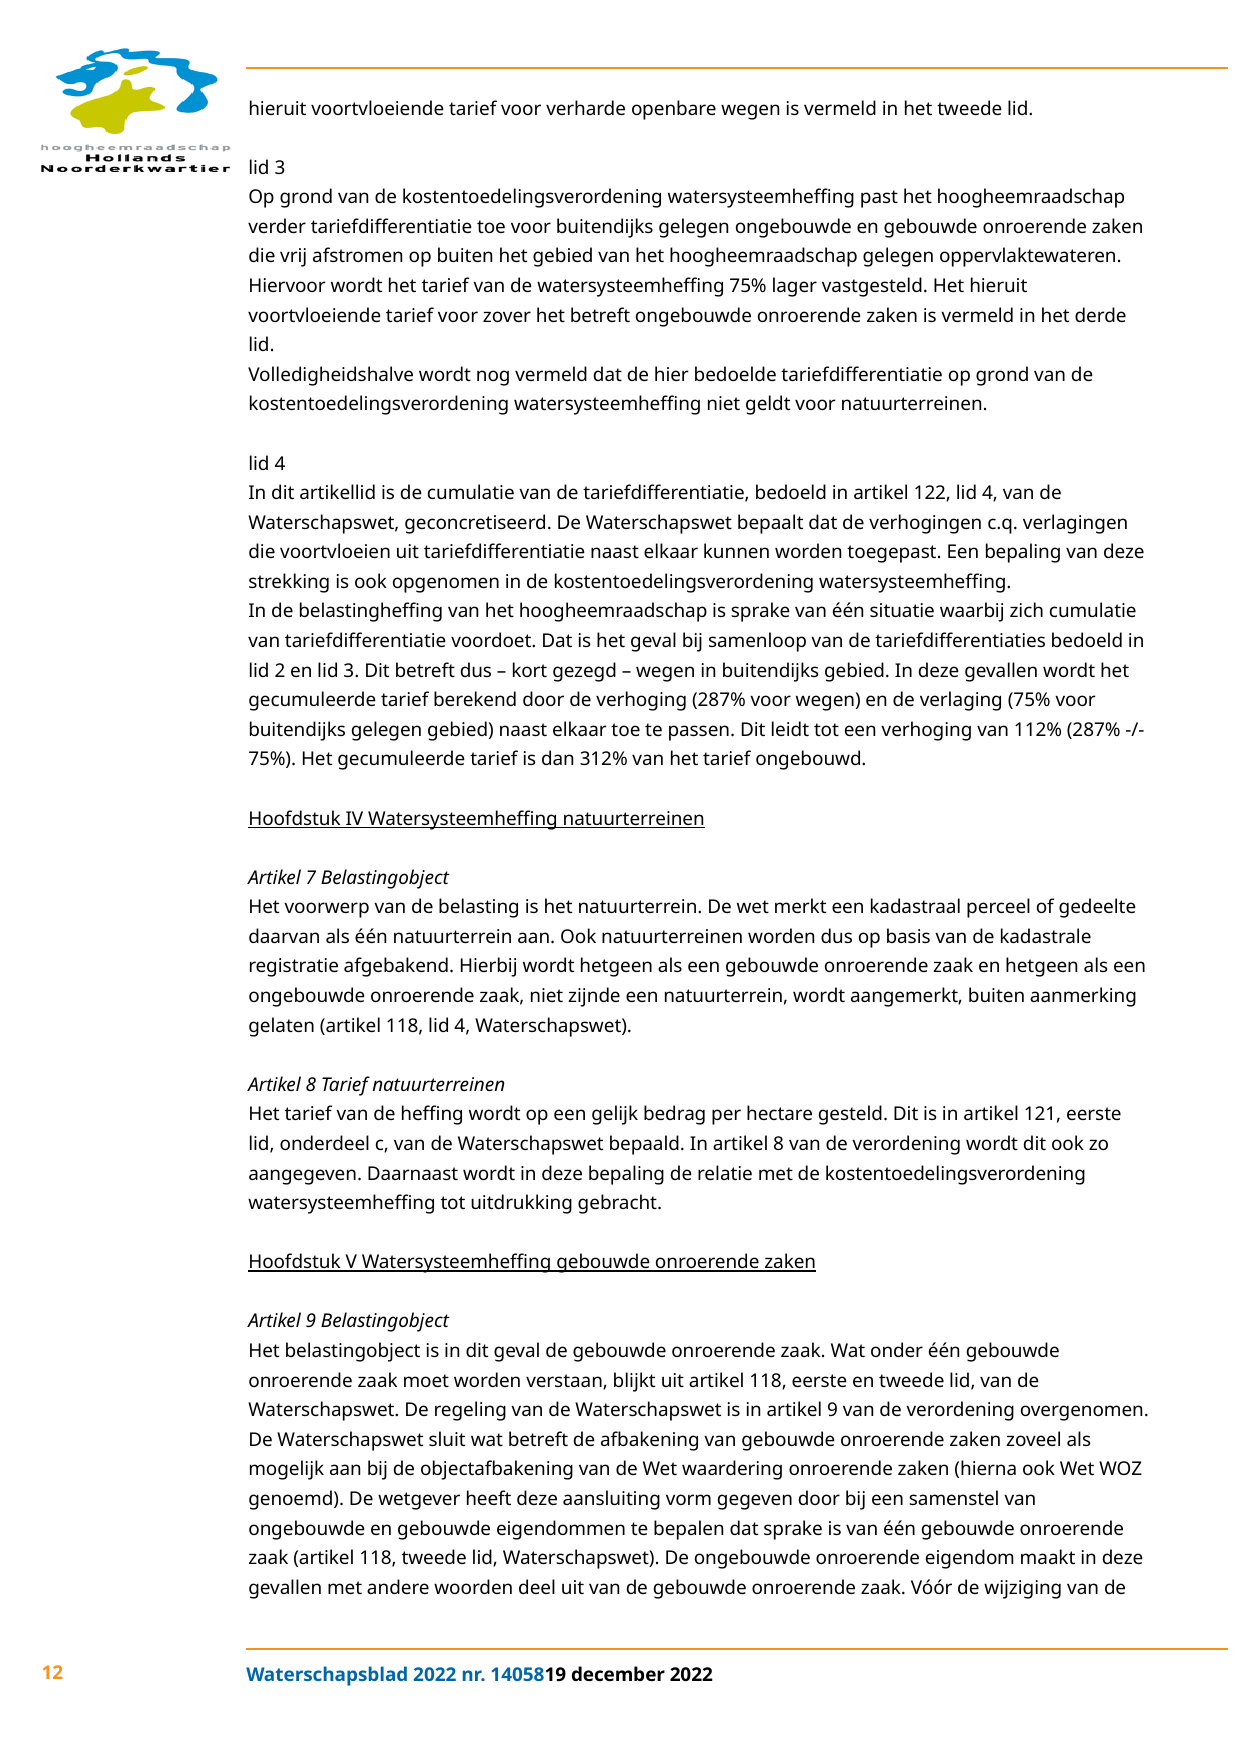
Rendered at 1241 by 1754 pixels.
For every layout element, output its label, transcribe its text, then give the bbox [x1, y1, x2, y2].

text Op grond van de kostentoedelingsverordening watersysteemheffing past het hoogheemraadschap verder tariefdifferentiatie toe voor buitendijks gelegen ongebouwde en gebouwde onroerende zaken die vrij afstromen op buiten het gebied van het hoogheemraadschap gelegen oppervlaktewateren. Hiervoor wordt het tarief van de watersysteemheffing 75% lager vastgesteld. Het hieruit voortvloeiende tarief voor zover het betreft ongebouwde onroerende zaken is vermeld in het derde lid. [248, 183, 1152, 357]
text Het tarief van de heffing wordt op een gelijk bedrag per hectare gesteld. Dit is in artikel 121, eerste lid, onderdeel c, van de Waterschapswet bepaald. In artikel 8 van de verordening wordt dit ook zo aangegeven. Daarnaast wordt in deze bepaling de relatie met de kostentoedelingsverordening watersysteemheffing tot uitdrukking gebracht. [248, 1101, 1152, 1215]
text Het belastingobject is in dit geval de gebouwde onroerende zaak. Wat onder één gebouwde onroerende zaak moet worden verstaan, blijkt uit artikel 118, eerste en tweede lid, van de Waterschapswet. De regeling van de Waterschapswet is in artikel 9 van de verordening overgenomen. [248, 1337, 1152, 1422]
text lid 3 [248, 154, 1152, 180]
text lid 4 [248, 450, 1152, 476]
text Hoofdstuk IV Watersysteemheffing natuurterreinen [248, 805, 1152, 831]
text Artikel 9 Belastingobject [248, 1308, 1152, 1333]
picture [41, 47, 231, 172]
text Hoofdstuk V Watersysteemheffing gebouwde onroerende zaken [248, 1248, 1152, 1274]
text In de belastingheffing van het hoogheemraadschap is sprake van één situatie waarbij zich cumulatie van tariefdifferentiatie voordoet. Dat is het geval bij samenloop van de tariefdifferentiaties bedoeld in lid 2 en lid 3. Dit betreft dus – kort gezegd – wegen in buitendijks gebied. In deze gevallen wordt het gecumuleerde tarief berekend door de verhoging (287% voor wegen) en de verlaging (75% voor buitendijks gelegen gebied) naast elkaar toe te passen. Dit leidt tot een verhoging van 112% (287% -/- 75%). Het gecumuleerde tarief is dan 312% van het tarief ongebouwd. [248, 598, 1152, 771]
text Het voorwerp van de belasting is het natuurterrein. De wet merkt een kadastraal perceel of gedeelte daarvan als één natuurterrein aan. Ook natuurterreinen worden dus op basis van de kadastrale registratie afgebakend. Hierbij wordt hetgeen als een gebouwde onroerende zaak en hetgeen als een ongebouwde onroerende zaak, niet zijnde een natuurterrein, wordt aangemerkt, buiten aanmerking gelaten (artikel 118, lid 4, Waterschapswet). [248, 893, 1152, 1038]
text In dit artikellid is de cumulatie van de tariefdifferentiatie, bedoeld in artikel 122, lid 4, van de Waterschapswet, geconcretiseerd. De Waterschapswet bepaalt dat de verhogingen c.q. verlagingen die voortvloeien uit tariefdifferentiatie naast elkaar kunnen worden toegepast. Een bepaling van deze strekking is ook opgenomen in de kostentoedelingsverordening watersysteemheffing. [248, 479, 1152, 594]
text De Waterschapswet sluit wat betreft de afbakening van gebouwde onroerende zaken zoveel als mogelijk aan bij de objectafbakening van de Wet waardering onroerende zaken (hierna ook Wet WOZ genoemd). De wetgever heeft deze aansluiting vorm gegeven door bij een samenstel van ongebouwde en gebouwde eigendommen te bepalen dat sprake is van één gebouwde onroerende zaak (artikel 118, tweede lid, Waterschapswet). De ongebouwde onroerende eigendom maakt in deze gevallen met andere woorden deel uit van de gebouwde onroerende zaak. Vóór de wijziging van de [248, 1426, 1152, 1600]
text Artikel 8 Tarief natuurterreinen [248, 1071, 1152, 1097]
text Artikel 7 Belastingobject [248, 864, 1152, 890]
text Volledigheidshalve wordt nog vermeld dat de hier bedoelde tariefdifferentiatie op grond van de kostentoedelingsverordening watersysteemheffing niet geldt voor natuurterreinen. [248, 361, 1152, 416]
text hieruit voortvloeiende tarief voor verharde openbare wegen is vermeld in het tweede lid. [248, 95, 1152, 121]
